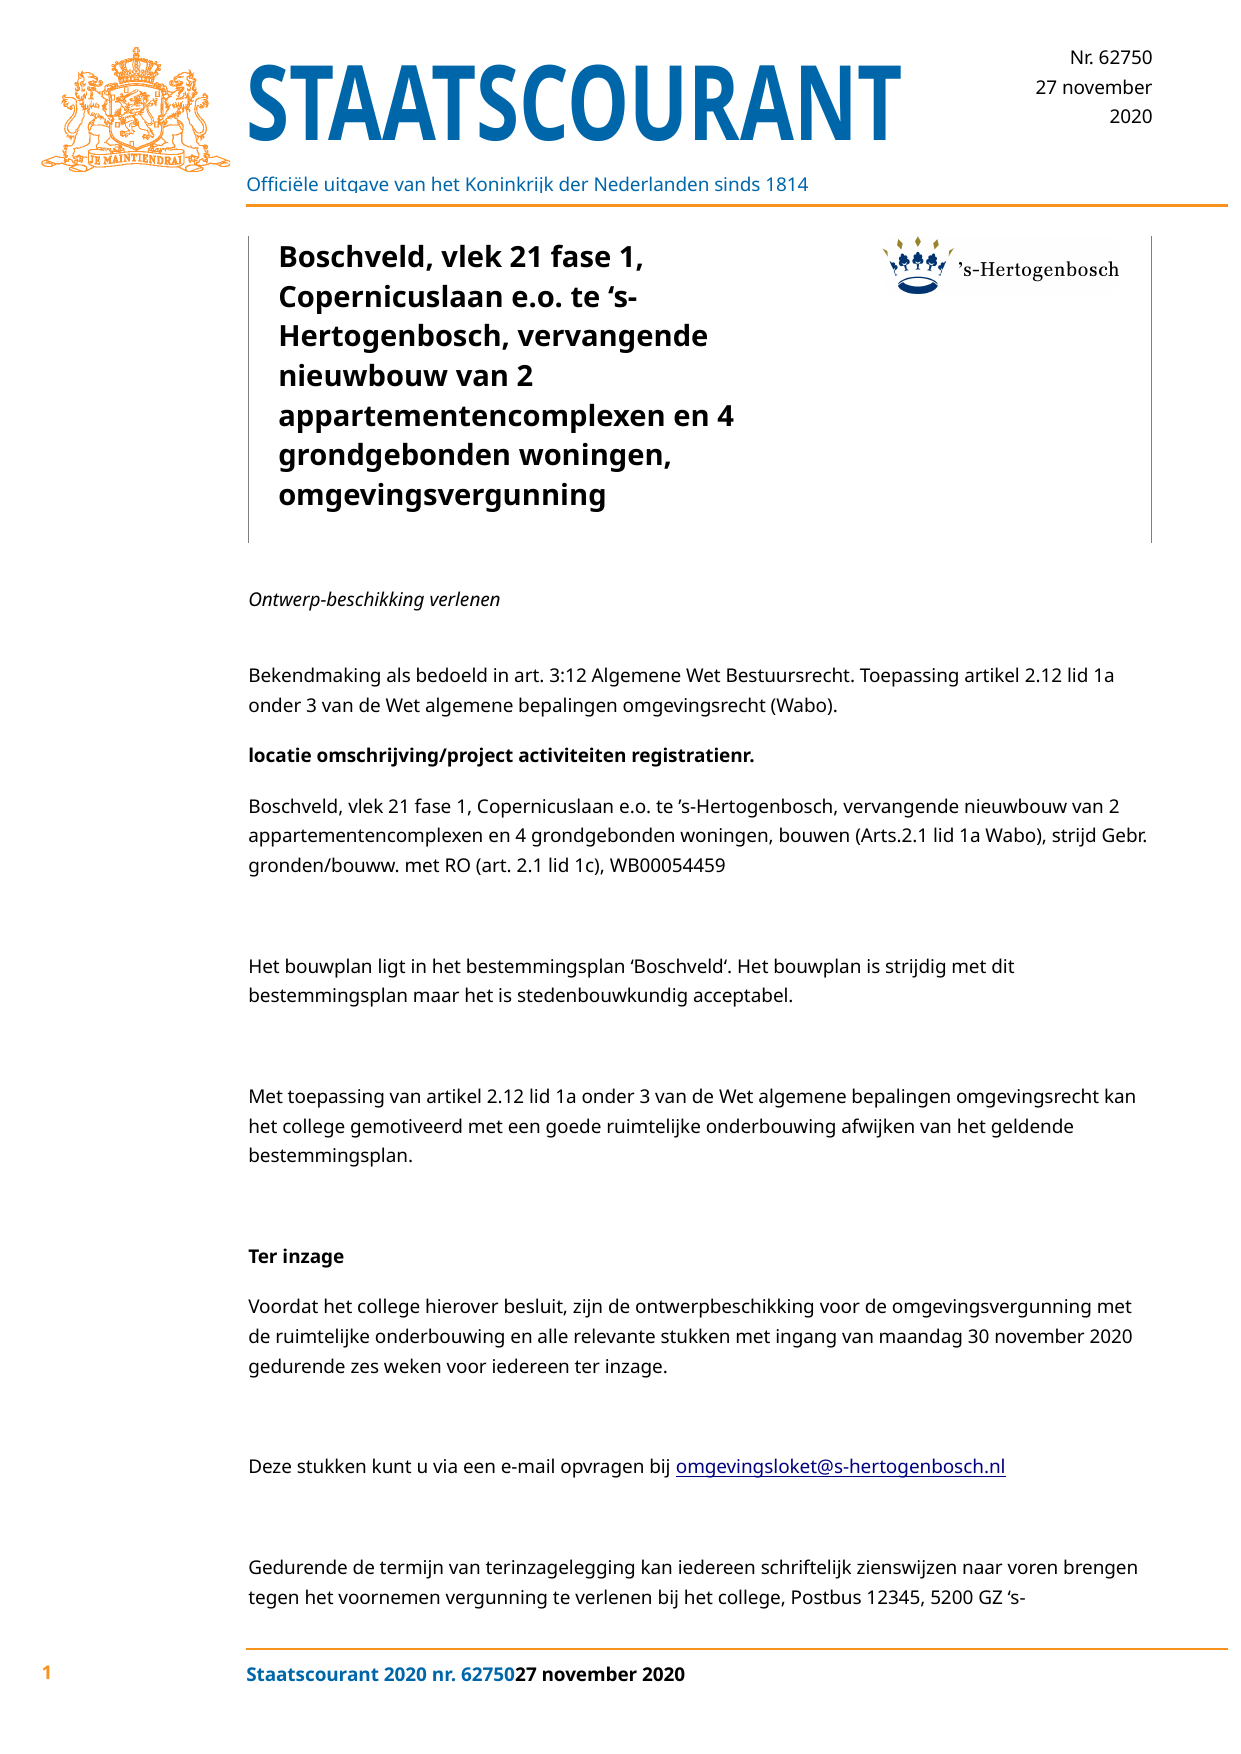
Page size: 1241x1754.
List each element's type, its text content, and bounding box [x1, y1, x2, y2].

picture [882, 236, 1119, 294]
table_header [850, 236, 882, 293]
text Ter inzage [248, 1243, 1152, 1269]
text locatie omschrijving/project activiteiten registratienr. [248, 742, 1152, 768]
picture [41, 47, 231, 172]
text Gedurende de termijn van terinzagelegging kan iedereen schriftelijk zienswijzen naar voren brengen tegen het voornemen vergunning te verlenen bij het college, Postbus 12345, 5200 GZ ‘s- [248, 1554, 1152, 1610]
text Voordat het college hierover besluit, zijn de ontwerpbeschikking voor de omgevingsvergunning met de ruimtelijke onderbouwing en alle relevante stukken met ingang van maandag 30 november 2020 gedurende zes weken voor iedereen ter inzage. [248, 1294, 1152, 1378]
text Met toepassing van artikel 2.12 lid 1a onder 3 van de Wet algemene bepalingen omgevingsrecht kan het college gemotiveerd met een goede ruimtelijke onderbouwing afwijken van het geldende bestemmingsplan. [248, 1083, 1152, 1168]
text Boschveld, vlek 21 fase 1, Copernicuslaan e.o. te ’s-Hertogenbosch, vervangende nieuwbouw van 2 appartementencomplexen en 4 grondgebonden woningen, bouwen (Arts.2.1 lid 1a Wabo), strijd Gebr. gronden/bouww. met RO (art. 2.1 lid 1c), WB00054459 [248, 793, 1152, 878]
text Ontwerp-beschikking verlenen [248, 586, 1152, 612]
table_header [1119, 236, 1151, 293]
text Bekendmaking als bedoeld in art. 3:12 Algemene Wet Bestuursrecht. Toepassing artikel 2.12 lid 1a onder 3 van de Wet algemene bepalingen omgevingsrecht (Wabo). [248, 662, 1152, 718]
table_header [850, 294, 1151, 543]
text Deze stukken kunt u via een e-mail opvragen bij omgevingsloket@s-hertogenbosch.nl [248, 1454, 1152, 1479]
text Het bouwplan ligt in het bestemmingsplan ‘Boschveld‘. Het bouwplan is strijdig met dit bestemmingsplan maar het is stedenbouwkundig acceptabel. [248, 953, 1152, 1008]
table_header Boschveld, vlek 21 fase 1, Copernicuslaan e.o. te ‘s-Hertogenbosch, vervangende nieuwbouw van 2 appartementencomplexen en 4 grondgebonden woningen, omgevingsvergunning [249, 236, 850, 543]
